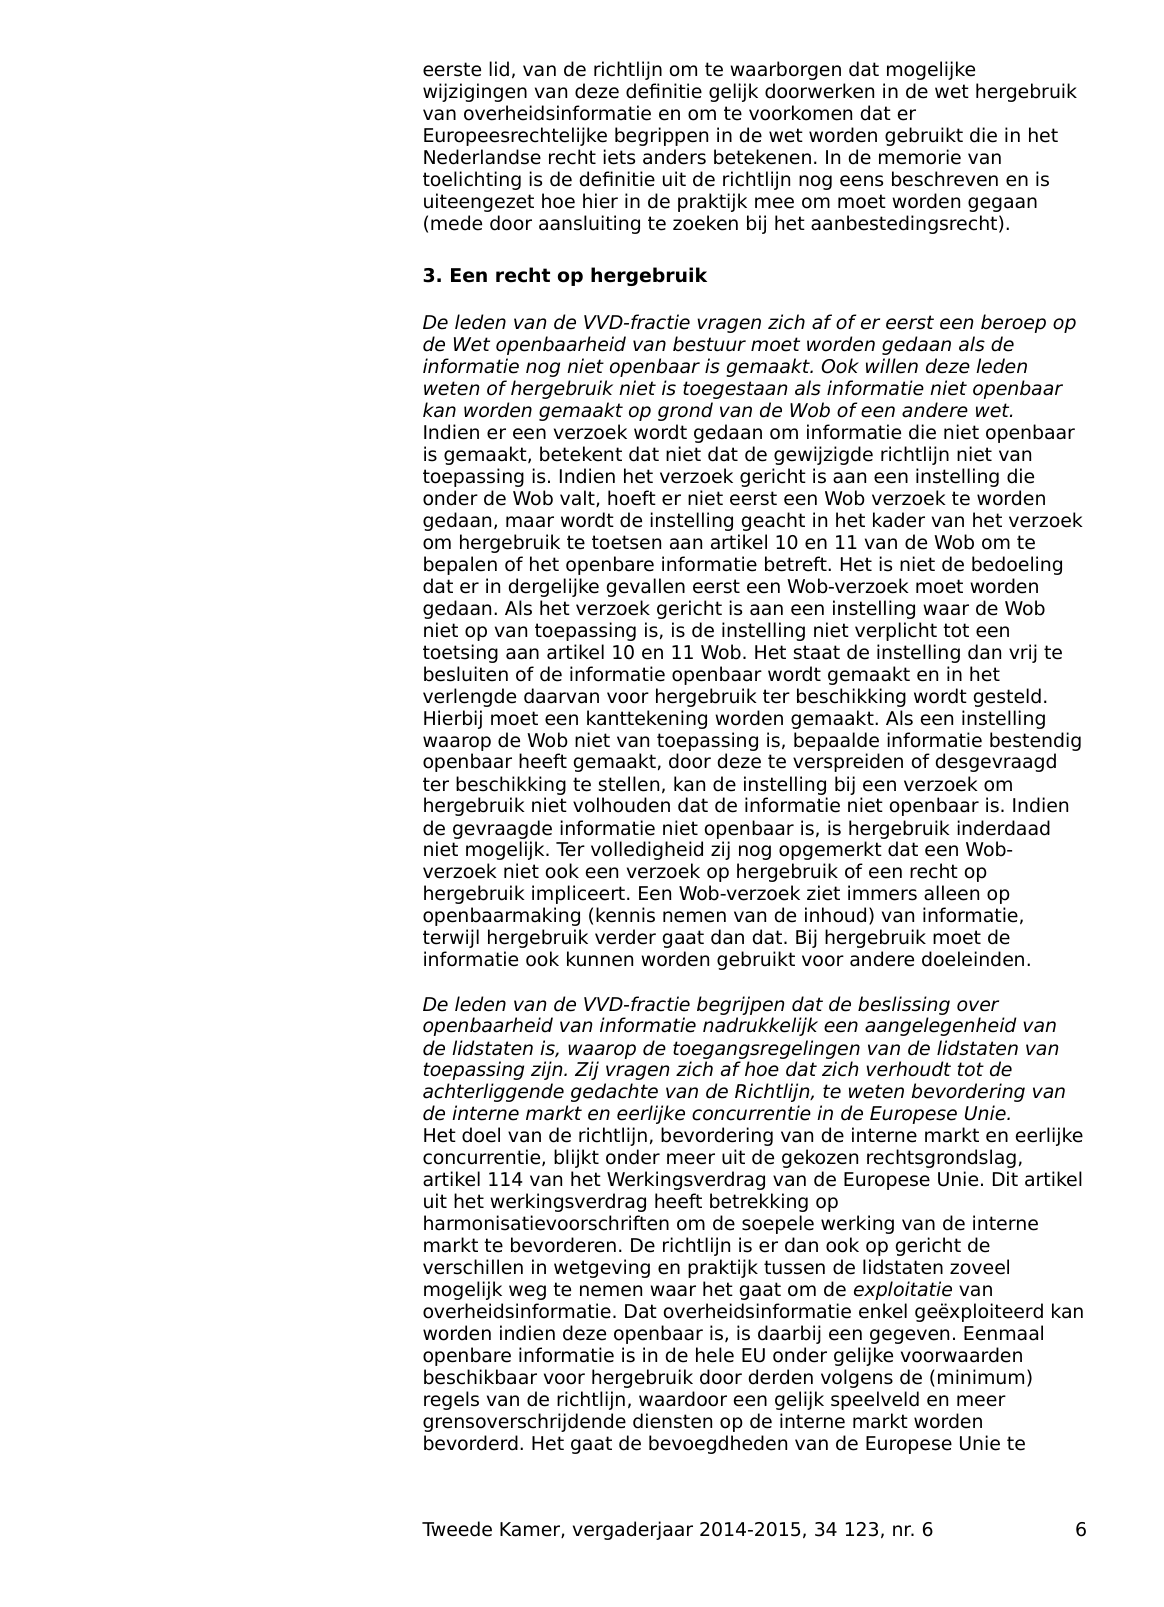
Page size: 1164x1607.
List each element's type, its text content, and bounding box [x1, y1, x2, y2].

text Indien er een verzoek wordt gedaan om informatie die niet openbaar is gemaakt, betekent dat niet dat de gewijzigde richtlijn niet van toepassing is. Indien het verzoek gericht is aan een instelling die onder de Wob valt, hoeft er niet eerst een Wob verzoek te worden gedaan, maar wordt de instelling geacht in het kader van het verzoek om hergebruik te toetsen aan artikel 10 en 11 van de Wob om te bepalen of het openbare informatie betreft. Het is niet de bedoeling dat er in dergelijke gevallen eerst een Wob-verzoek moet worden gedaan. Als het verzoek gericht is aan een instelling waar de Wob niet op van toepassing is, is de instelling niet verplicht tot een toetsing aan artikel 10 en 11 Wob. Het staat de instelling dan vrij te besluiten of de informatie openbaar wordt gemaakt en in het verlengde daarvan voor hergebruik ter beschikking wordt gesteld. Hierbij moet een kanttekening worden gemaakt. Als een instelling waarop de Wob niet van toepassing is, bepaalde informatie bestendig openbaar heeft gemaakt, door deze te verspreiden of desgevraagd ter beschikking te stellen, kan de instelling bij een verzoek om hergebruik niet volhouden dat de informatie niet openbaar is. Indien de gevraagde informatie niet openbaar is, is hergebruik inderdaad niet mogelijk. Ter volledigheid zij nog opgemerkt dat een Wob-verzoek niet ook een verzoek op hergebruik of een recht op hergebruik impliceert. Een Wob-verzoek ziet immers alleen op openbaarmaking (kennis nemen van de inhoud) van informatie, terwijl hergebruik verder gaat dan dat. Bij hergebruik moet de informatie ook kunnen worden gebruikt voor andere doeleinden. [422, 422, 1087, 971]
text De leden van de VVD-fractie begrijpen dat de beslissing over openbaarheid van informatie nadrukkelijk een aangelegenheid van de lidstaten is, waarop de toegangsregelingen van de lidstaten van toepassing zijn. Zij vragen zich af hoe dat zich verhoudt tot de achterliggende gedachte van de Richtlijn, te weten bevordering van de interne markt en eerlijke concurrentie in de Europese Unie. [422, 993, 1087, 1125]
text De leden van de VVD-fractie vragen zich af of er eerst een beroep op de Wet openbaarheid van bestuur moet worden gedaan als de informatie nog niet openbaar is gemaakt. Ook willen deze leden weten of hergebruik niet is toegestaan als informatie niet openbaar kan worden gemaakt op grond van de Wob of een andere wet. [422, 312, 1087, 422]
text eerste lid, van de richtlijn om te waarborgen dat mogelijke wijzigingen van deze definitie gelijk doorwerken in de wet hergebruik van overheidsinformatie en om te voorkomen dat er Europeesrechtelijke begrippen in de wet worden gebruikt die in het Nederlandse recht iets anders betekenen. In de memorie van toelichting is de definitie uit de richtlijn nog eens beschreven en is uiteengezet hoe hier in de praktijk mee om moet worden gegaan (mede door aansluiting te zoeken bij het aanbestedingsrecht). [422, 59, 1087, 235]
subtitle 3. Een recht op hergebruik [422, 265, 1087, 287]
text Het doel van de richtlijn, bevordering van de interne markt en eerlijke concurrentie, blijkt onder meer uit de gekozen rechtsgrondslag, artikel 114 van het Werkingsverdrag van de Europese Unie. Dit artikel uit het werkingsverdrag heeft betrekking op harmonisatievoorschriften om de soepele werking van de interne markt te bevorderen. De richtlijn is er dan ook op gericht de verschillen in wetgeving en praktijk tussen de lidstaten zoveel mogelijk weg te nemen waar het gaat om de exploitatie van overheidsinformatie. Dat overheidsinformatie enkel geëxploiteerd kan worden indien deze openbaar is, is daarbij een gegeven. Eenmaal openbare informatie is in de hele EU onder gelijke voorwaarden beschikbaar voor hergebruik door derden volgens de (minimum) regels van de richtlijn, waardoor een gelijk speelveld en meer grensoverschrijdende diensten op de interne markt worden bevorderd. Het gaat de bevoegdheden van de Europese Unie te [422, 1125, 1087, 1455]
